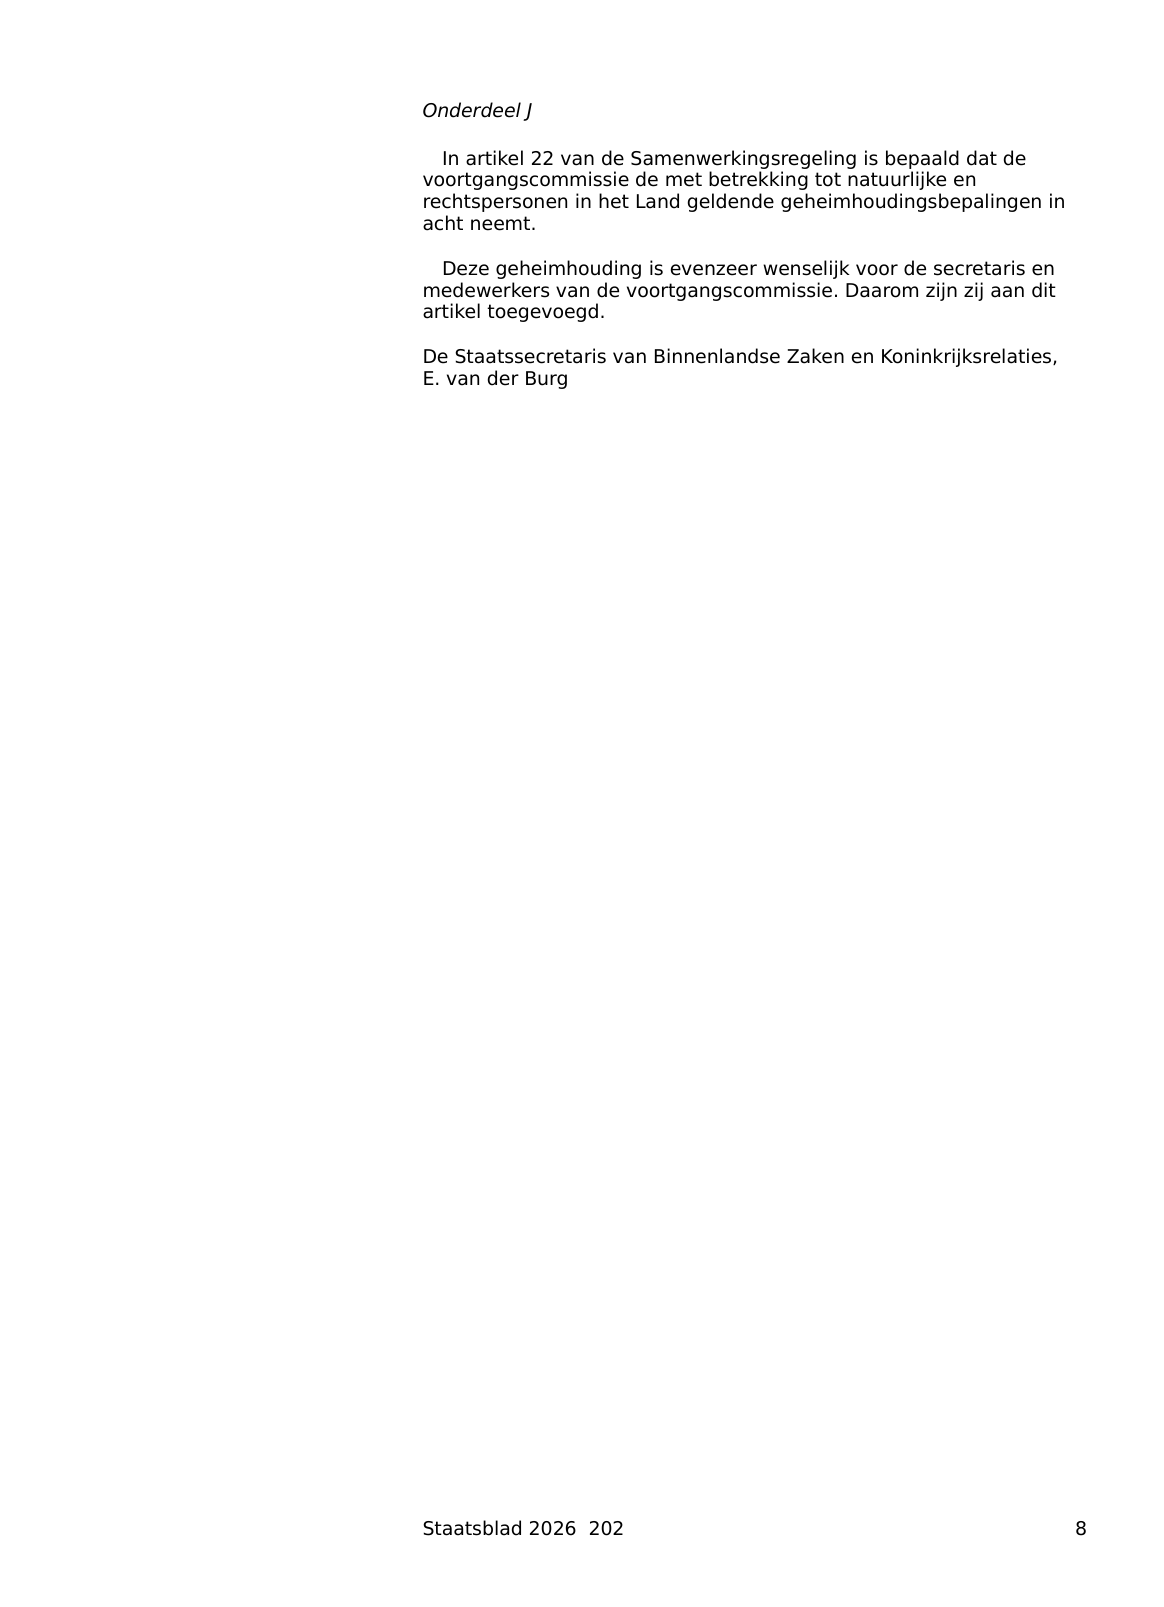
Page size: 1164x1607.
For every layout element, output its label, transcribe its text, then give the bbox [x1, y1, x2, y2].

subtitle Onderdeel J [422, 100, 1087, 122]
text Deze geheimhouding is evenzeer wenselijk voor de secretaris en medewerkers van de voortgangscommissie. Daarom zijn zij aan dit artikel toegevoegd. [422, 257, 1087, 323]
text In artikel 22 van de Samenwerkingsregeling is bepaald dat de voortgangscommissie de met betrekking tot natuurlijke en rechtspersonen in het Land geldende geheimhoudingsbepalingen in acht neemt. [422, 147, 1087, 235]
text De Staatssecretaris van Binnenlandse Zaken en Koninkrijksrelaties, E. van der Burg [422, 346, 1087, 389]
